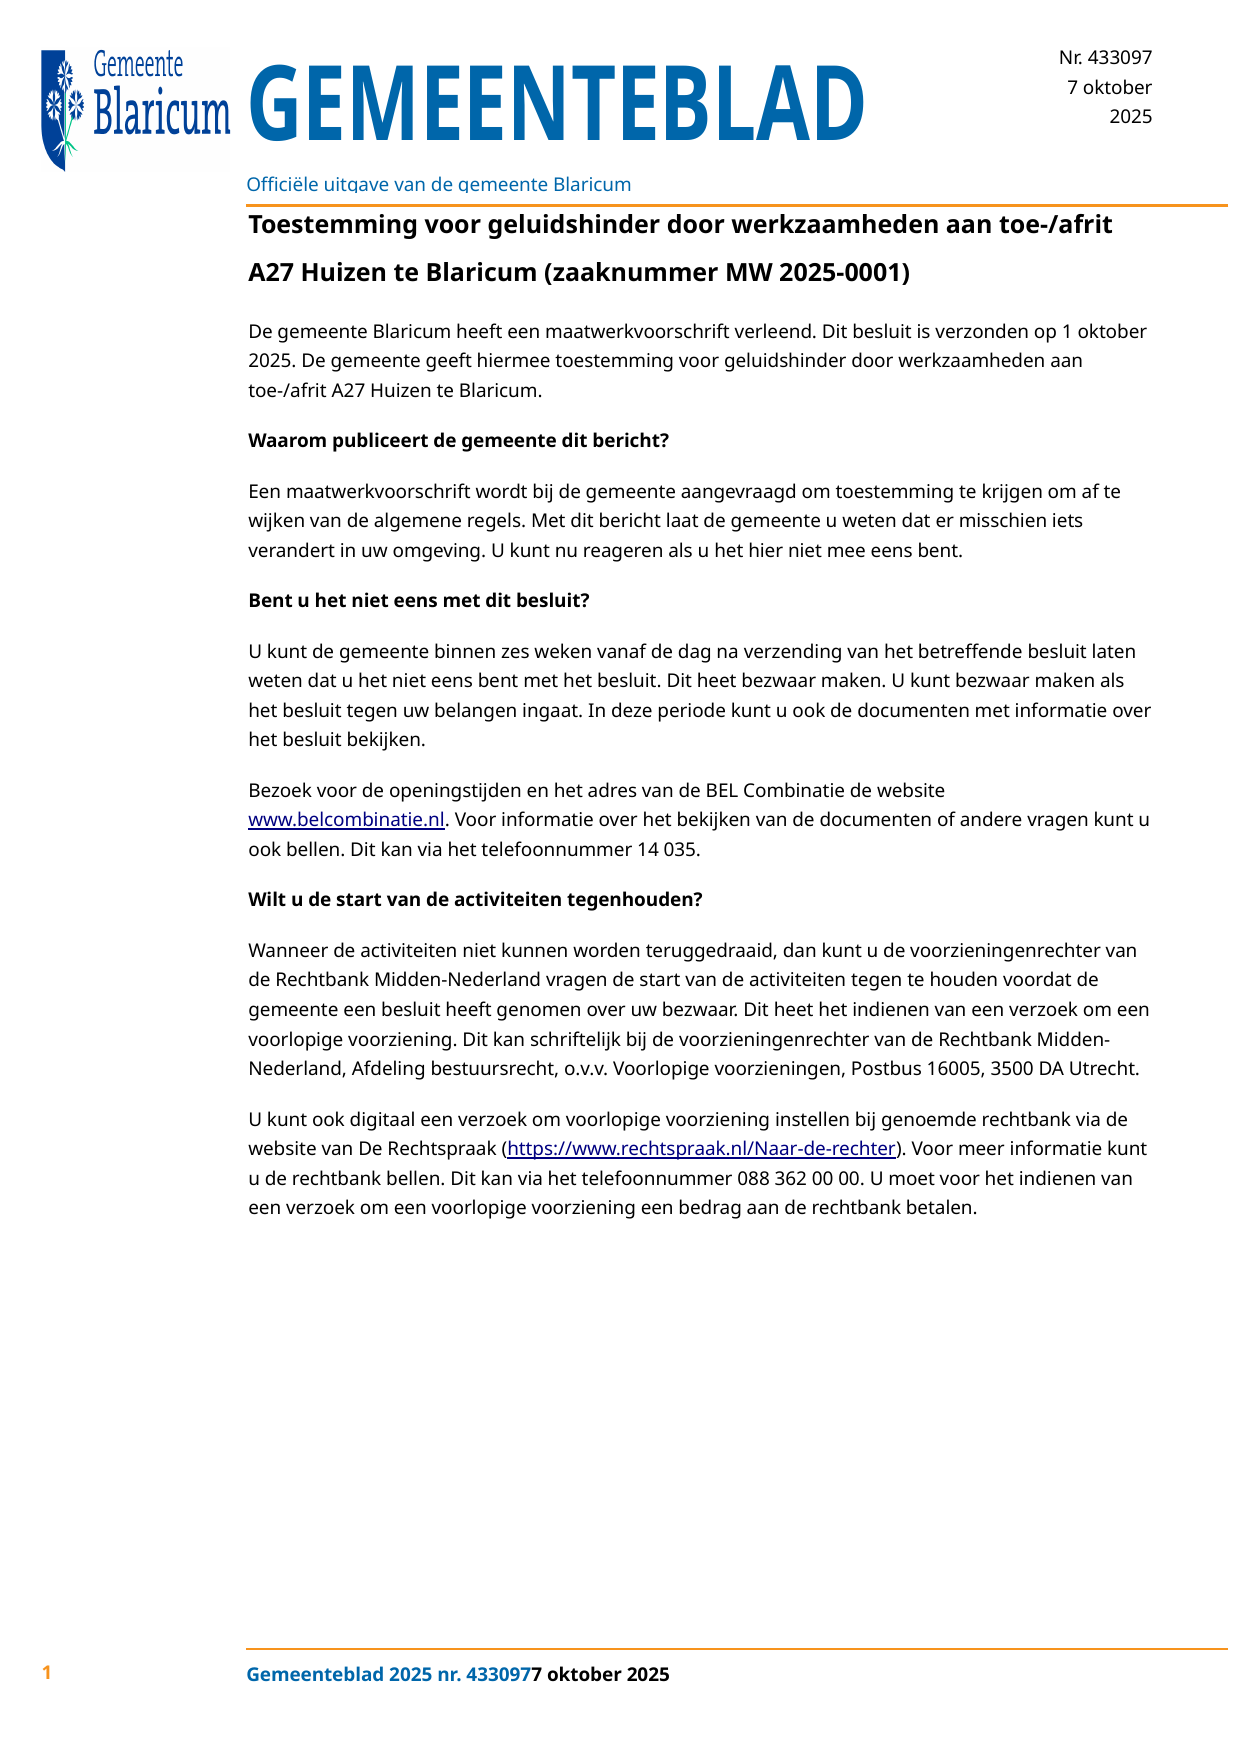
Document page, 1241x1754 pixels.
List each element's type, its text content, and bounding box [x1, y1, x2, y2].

picture [41, 47, 231, 172]
text Wilt u de start van de activiteiten tegenhouden? [248, 887, 1152, 912]
text Wanneer de activiteiten niet kunnen worden teruggedraaid, dan kunt u de voorzieningenrechter van de Rechtbank Midden-Nederland vragen de start van de activiteiten tegen te houden voordat de gemeente een besluit heeft genomen over uw bezwaar. Dit heet het indienen van een verzoek om een voorlopige voorziening. Dit kan schriftelijk bij de voorzieningenrechter van de Rechtbank Midden-Nederland, Afdeling bestuursrecht, o.v.v. Voorlopige voorzieningen, Postbus 16005, 3500 DA Utrecht. [248, 937, 1152, 1081]
text U kunt ook digitaal een verzoek om voorlopige voorziening instellen bij genoemde rechtbank via de website van De Rechtspraak (https://www.rechtspraak.nl/Naar-de-rechter). Voor meer informatie kunt u de rechtbank bellen. Dit kan via het telefoonnummer 088 362 00 00. U moet voor het indienen van een verzoek om een voorlopige voorziening een bedrag aan de rechtbank betalen. [248, 1106, 1152, 1220]
text U kunt de gemeente binnen zes weken vanaf de dag na verzending van het betreffende besluit laten weten dat u het niet eens bent met het besluit. Dit heet bezwaar maken. U kunt bezwaar maken als het besluit tegen uw belangen ingaat. In deze periode kunt u ook de documenten met informatie over het besluit bekijken. [248, 638, 1152, 752]
text Bent u het niet eens met dit besluit? [248, 587, 1152, 613]
text De gemeente Blaricum heeft een maatwerkvoorschrift verleend. Dit besluit is verzonden op 1 oktober 2025. De gemeente geeft hiermee toestemming voor geluidshinder door werkzaamheden aan toe-/afrit A27 Huizen te Blaricum. [248, 318, 1152, 403]
text Waarom publiceert de gemeente dit bericht? [248, 427, 1152, 453]
text Toestemming voor geluidshinder door werkzaamheden aan toe-/afrit A27 Huizen te Blaricum (zaaknummer MW 2025-0001) [248, 207, 1152, 288]
text Bezoek voor de openingstijden en het adres van de BEL Combinatie de website www.belcombinatie.nl. Voor informatie over het bekijken van de documenten of andere vragen kunt u ook bellen. Dit kan via het telefoonnummer 14 035. [248, 777, 1152, 862]
text Een maatwerkvoorschrift wordt bij de gemeente aangevraagd om toestemming te krijgen om af te wijken van de algemene regels. Met dit bericht laat de gemeente u weten dat er misschien iets verandert in uw omgeving. U kunt nu reageren als u het hier niet mee eens bent. [248, 478, 1152, 563]
